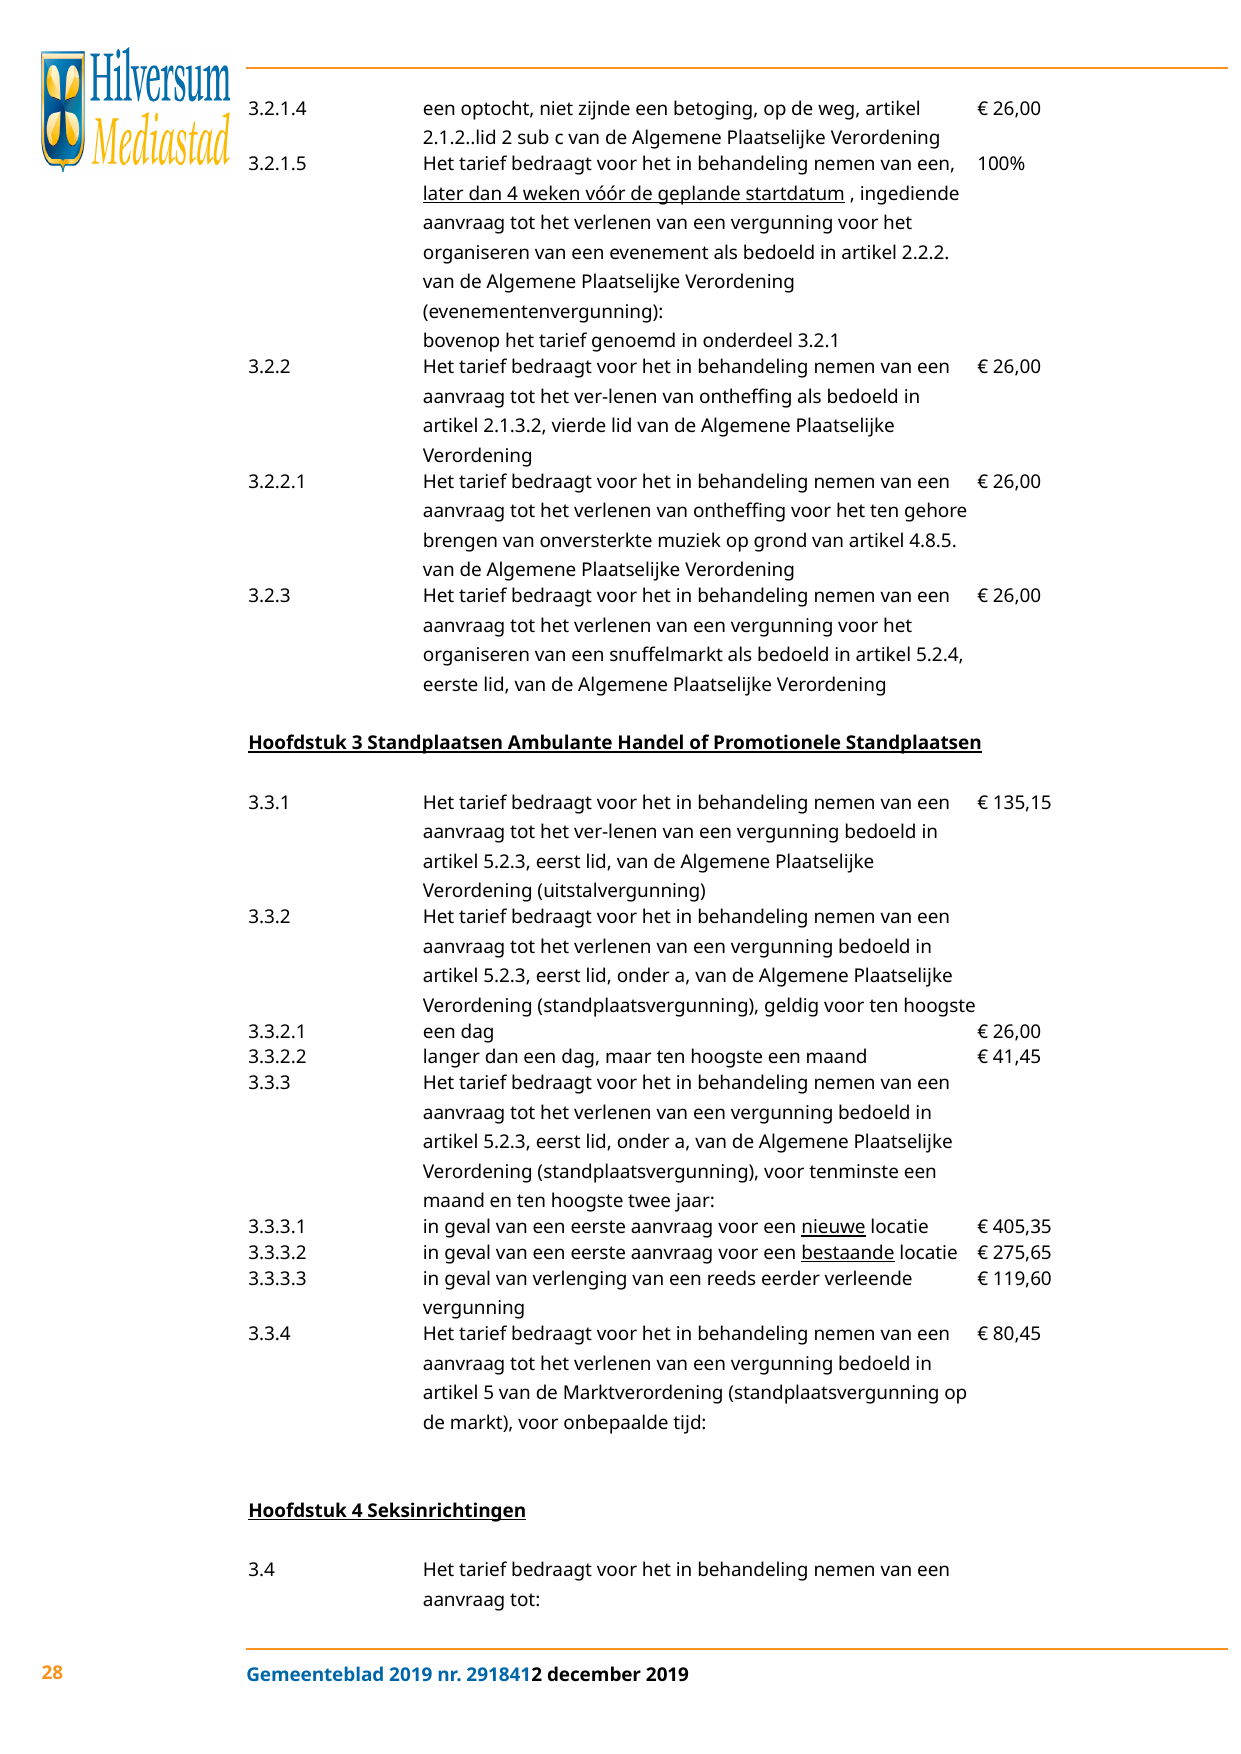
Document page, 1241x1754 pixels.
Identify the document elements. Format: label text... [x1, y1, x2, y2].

table_cell 3.3.3.1 [248, 1213, 423, 1239]
table_cell € 119,60 [977, 1265, 1152, 1320]
table_cell € 26,00 [977, 1018, 1152, 1043]
table_cell 3.2.2 [248, 353, 423, 468]
table_cell € 80,45 [977, 1320, 1152, 1434]
table_cell € 26,00 [977, 582, 1152, 697]
table_cell 3.3.2 [248, 903, 423, 1018]
table_header Het tarief bedraagt voor het in behandeling nemen van een aanvraag tot: [423, 1556, 977, 1612]
table_cell langer dan een dag, maar ten hoogste een maand [423, 1044, 977, 1069]
table_cell 3.2.1.5 [248, 150, 423, 353]
table_cell in geval van verlenging van een reeds eerder verleende vergunning [423, 1265, 977, 1320]
table_cell 3.3.2.1 [248, 1018, 423, 1043]
table_cell Het tarief bedraagt voor het in behandeling nemen van een aanvraag tot het verlenen van een vergunning bedoeld in artikel 5.2.3, eerst lid, onder a, van de Algemene Plaatselijke Verordening (standplaatsvergunning), geldig voor ten hoogste [423, 903, 977, 1018]
table_cell een optocht, niet zijnde een betoging, op de weg, artikel 2.1.2..lid 2 sub c van de Algemene Plaatselijke Verordening [423, 95, 977, 150]
table_cell 3.2.3 [248, 582, 423, 697]
table_cell 3.3.3.3 [248, 1265, 423, 1320]
table_cell € 26,00 [977, 95, 1152, 150]
table_cell € 405,35 [977, 1213, 1152, 1239]
table_cell Het tarief bedraagt voor het in behandeling nemen van een aanvraag tot het verlenen van een vergunning bedoeld in artikel 5.2.3, eerst lid, onder a, van de Algemene Plaatselijke Verordening (standplaatsvergunning), voor tenminste een maand en ten hoogste twee jaar: [423, 1069, 977, 1213]
table_cell [977, 1069, 1152, 1213]
table_cell Het tarief bedraagt voor het in behandeling nemen van een aanvraag tot het verlenen van ontheffing voor het ten gehore brengen van onversterkte muziek op grond van artikel 4.8.5. van de Algemene Plaatselijke Verordening [423, 468, 977, 582]
table_header 3.3.1 [248, 789, 423, 903]
table_cell € 26,00 [977, 353, 1152, 468]
table_cell [977, 903, 1152, 1018]
table_cell in geval van een eerste aanvraag voor een bestaande locatie [423, 1239, 977, 1265]
table_header [977, 1556, 1152, 1612]
table_cell € 41,45 [977, 1044, 1152, 1069]
table_cell een dag [423, 1018, 977, 1043]
table_cell € 275,65 [977, 1239, 1152, 1265]
table_header € 135,15 [977, 789, 1152, 903]
table_cell 3.2.2.1 [248, 468, 423, 582]
text Hoofdstuk 3 Standplaatsen Ambulante Handel of Promotionele Standplaatsen [248, 729, 1152, 755]
table_header Het tarief bedraagt voor het in behandeling nemen van een aanvraag tot het ver-lenen van een vergunning bedoeld in artikel 5.2.3, eerst lid, van de Algemene Plaatselijke Verordening (uitstalvergunning) [423, 789, 977, 903]
table_cell Het tarief bedraagt voor het in behandeling nemen van een aanvraag tot het ver-lenen van ontheffing als bedoeld in artikel 2.1.3.2, vierde lid van de Algemene Plaatselijke Verordening [423, 353, 977, 468]
table_cell 3.3.4 [248, 1320, 423, 1434]
table_cell Het tarief bedraagt voor het in behandeling nemen van een aanvraag tot het verlenen van een vergunning voor het organiseren van een snuffelmarkt als bedoeld in artikel 5.2.4, eerste lid, van de Algemene Plaatselijke Verordening [423, 582, 977, 697]
table_cell € 26,00 [977, 468, 1152, 582]
table_cell Het tarief bedraagt voor het in behandeling nemen van een, later dan 4 weken vóór de geplande startdatum , ingediende aanvraag tot het verlenen van een vergunning voor het organiseren van een evenement als bedoeld in artikel 2.2.2. van de Algemene Plaatselijke Verordening (evenementenvergunning): bovenop het tarief genoemd in onderdeel 3.2.1 [423, 150, 977, 353]
table_cell Het tarief bedraagt voor het in behandeling nemen van een aanvraag tot het verlenen van een vergunning bedoeld in artikel 5 van de Marktverordening (standplaatsvergunning op de markt), voor onbepaalde tijd: [423, 1320, 977, 1434]
text Hoofdstuk 4 Seksinrichtingen [248, 1497, 1152, 1523]
table_cell 3.2.1.4 [248, 95, 423, 150]
table_cell 3.3.3.2 [248, 1239, 423, 1265]
table_cell in geval van een eerste aanvraag voor een nieuwe locatie [423, 1213, 977, 1239]
table_header 3.4 [248, 1556, 423, 1612]
picture [41, 47, 231, 172]
table_cell 100% [977, 150, 1152, 353]
table_cell 3.3.2.2 [248, 1044, 423, 1069]
table_cell 3.3.3 [248, 1069, 423, 1213]
